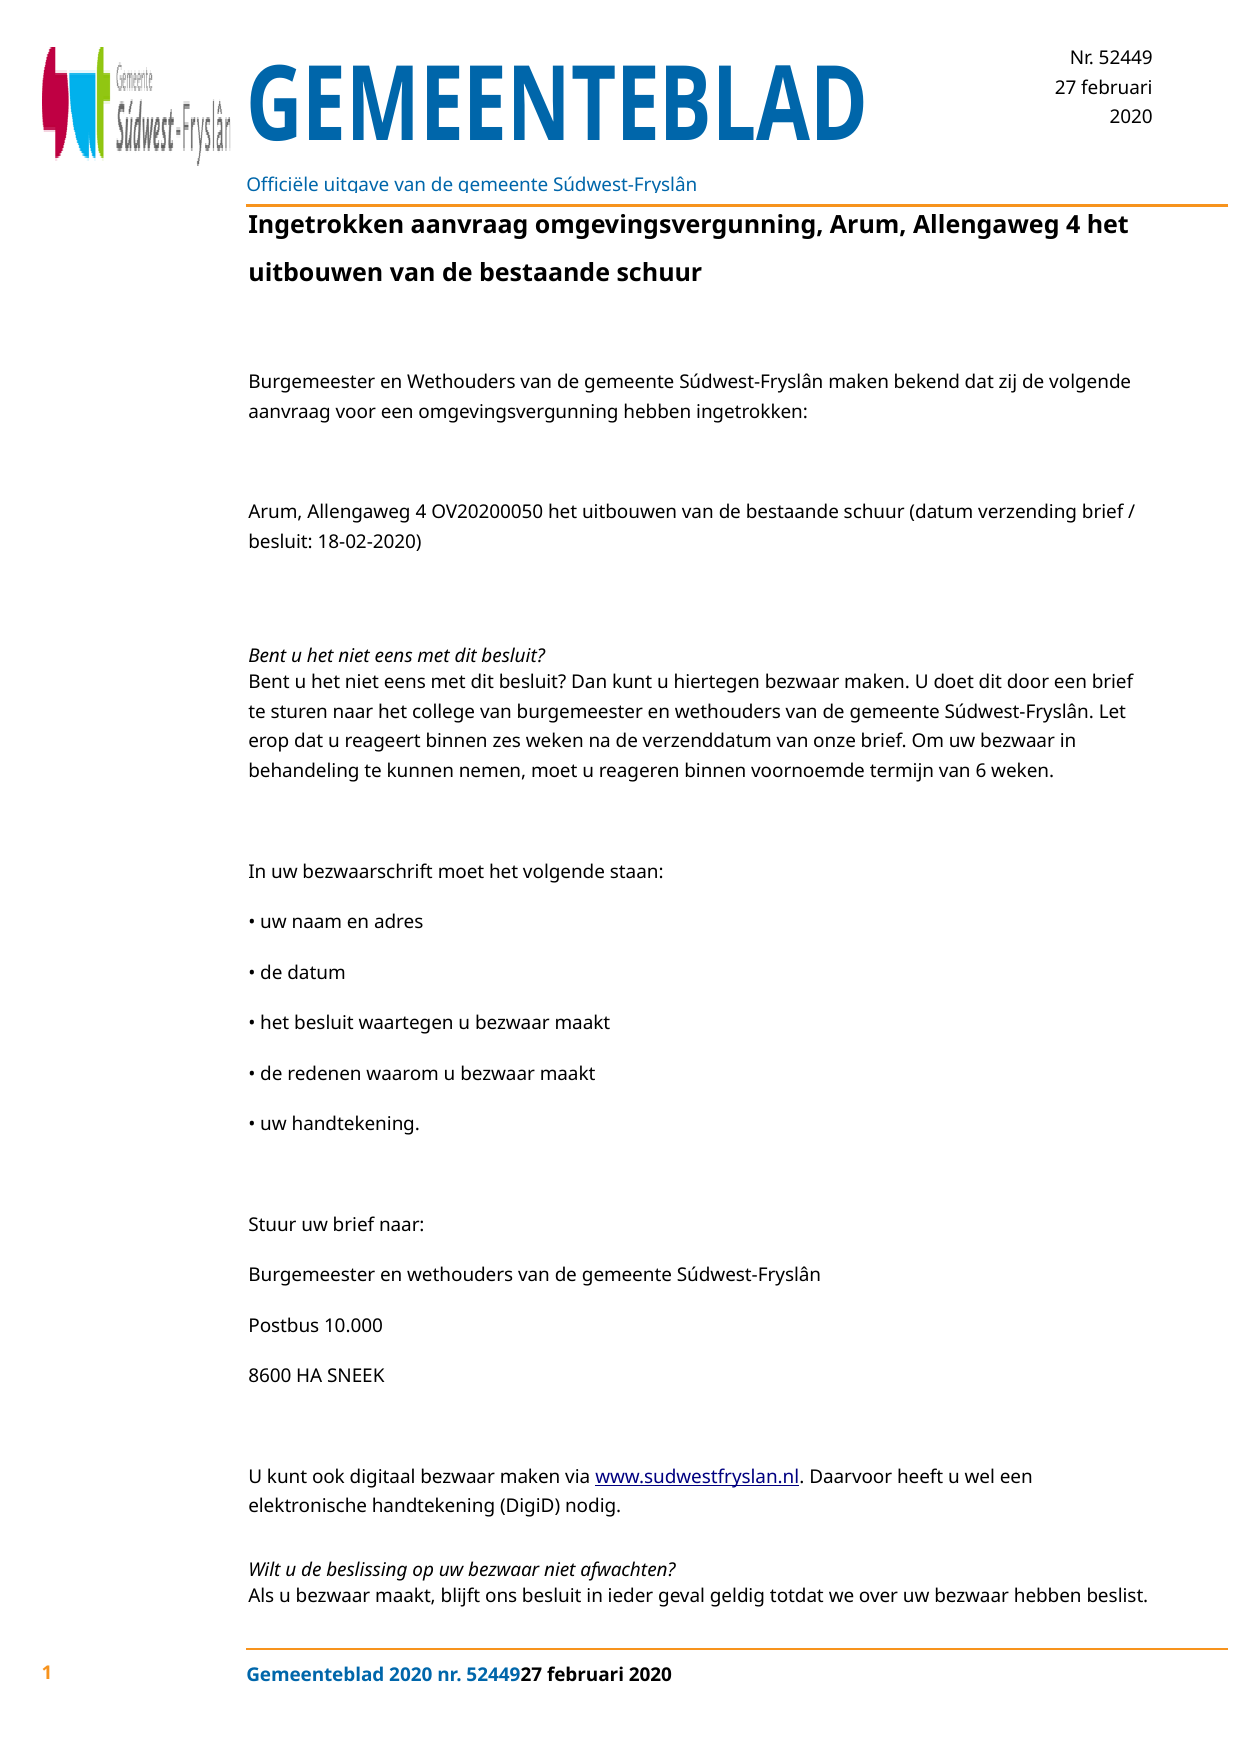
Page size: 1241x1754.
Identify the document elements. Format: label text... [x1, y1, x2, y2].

text • het besluit waartegen u bezwaar maakt [248, 1009, 1152, 1035]
text • uw naam en adres [248, 908, 1152, 934]
text Postbus 10.000 [248, 1312, 1152, 1337]
text Burgemeester en wethouders van de gemeente Súdwest-Fryslân [248, 1261, 1152, 1287]
text Wilt u de beslissing op uw bezwaar niet afwachten? [248, 1557, 1152, 1582]
text • uw handtekening. [248, 1110, 1152, 1136]
text U kunt ook digitaal bezwaar maken via www.sudwestfryslan.nl. Daarvoor heeft u wel een elektronische handtekening (DigiD) nodig. [248, 1463, 1152, 1518]
text In uw bezwaarschrift moet het volgende staan: [248, 858, 1152, 884]
text Arum, Allengaweg 4 OV20200050 het uitbouwen van de bestaande schuur (datum verzending brief / besluit: 18-02-2020) [248, 499, 1152, 554]
picture [41, 47, 231, 172]
text Bent u het niet eens met dit besluit? Dan kunt u hiertegen bezwaar maken. U doet dit door een brief te sturen naar het college van burgemeester en wethouders van de gemeente Súdwest-Fryslân. Let erop dat u reageert binnen zes weken na de verzenddatum van onze brief. Om uw bezwaar in behandeling te kunnen nemen, moet u reageren binnen voornoemde termijn van 6 weken. [248, 668, 1152, 783]
text 8600 HA SNEEK [248, 1362, 1152, 1388]
text Stuur uw brief naar: [248, 1211, 1152, 1237]
text • de datum [248, 959, 1152, 984]
text Bent u het niet eens met dit besluit? [248, 643, 1152, 668]
text Burgemeester en Wethouders van de gemeente Súdwest-Fryslân maken bekend dat zij de volgende aanvraag voor een omgevingsvergunning hebben ingetrokken: [248, 368, 1152, 424]
text Als u bezwaar maakt, blijft ons besluit in ieder geval geldig totdat we over uw bezwaar hebben beslist. [248, 1582, 1152, 1608]
text Ingetrokken aanvraag omgevingsvergunning, Arum, Allengaweg 4 het uitbouwen van de bestaande schuur [248, 207, 1152, 288]
text • de redenen waarom u bezwaar maakt [248, 1060, 1152, 1085]
